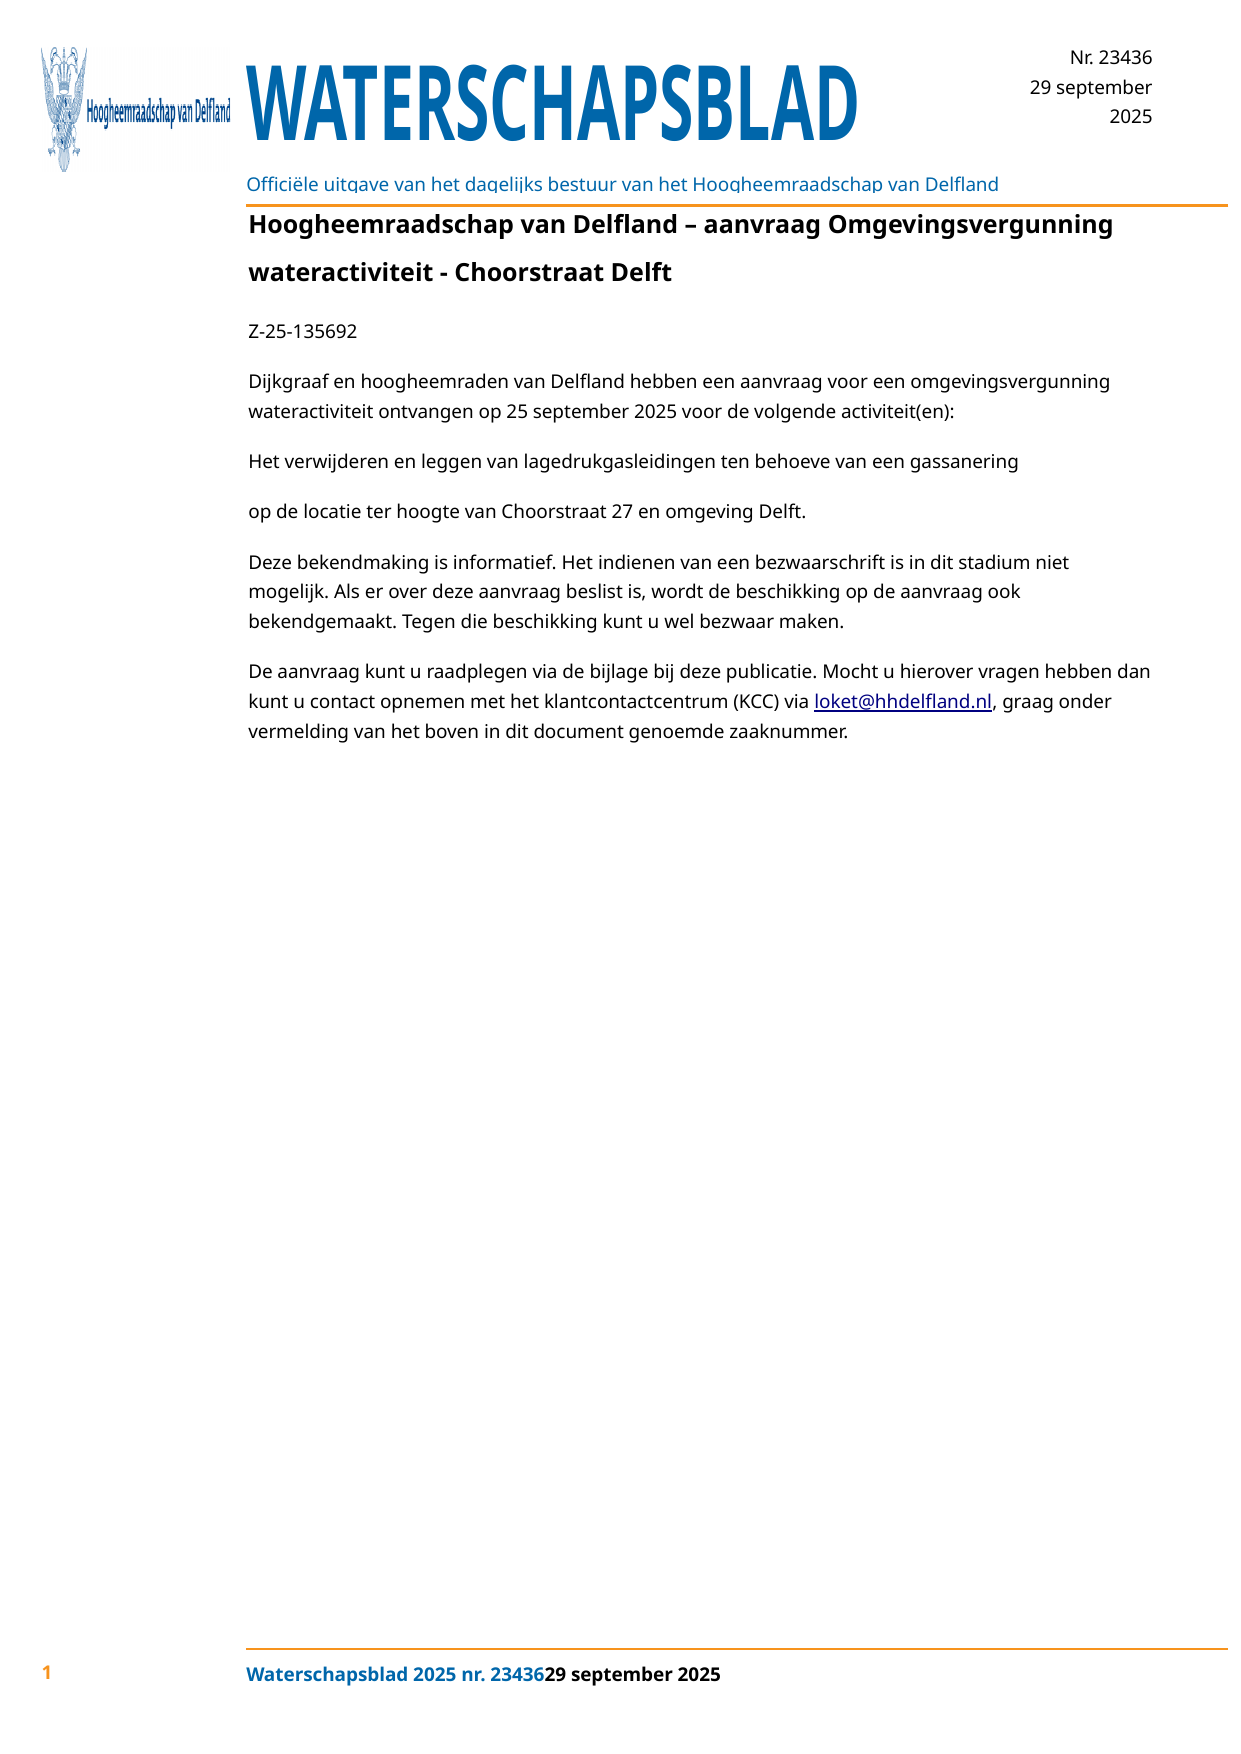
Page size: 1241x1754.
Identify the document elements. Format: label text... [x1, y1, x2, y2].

text Dijkgraaf en hoogheemraden van Delfland hebben een aanvraag voor een omgevingsvergunning wateractiviteit ontvangen op 25 september 2025 voor de volgende activiteit(en): [248, 368, 1152, 424]
text Het verwijderen en leggen van lagedrukgasleidingen ten behoeve van een gassanering [248, 448, 1152, 474]
picture [41, 47, 231, 172]
text Z-25-135692 [248, 318, 1152, 344]
text Hoogheemraadschap van Delfland – aanvraag Omgevingsvergunning wateractiviteit - Choorstraat Delft [248, 207, 1152, 288]
text Deze bekendmaking is informatief. Het indienen van een bezwaarschrift is in dit stadium niet mogelijk. Als er over deze aanvraag beslist is, wordt de beschikking op de aanvraag ook bekendgemaakt. Tegen die beschikking kunt u wel bezwaar maken. [248, 549, 1152, 634]
text op de locatie ter hoogte van Choorstraat 27 en omgeving Delft. [248, 499, 1152, 524]
text De aanvraag kunt u raadplegen via de bijlage bij deze publicatie. Mocht u hierover vragen hebben dan kunt u contact opnemen met het klantcontactcentrum (KCC) via loket@hhdelfland.nl, graag onder vermelding van het boven in dit document genoemde zaaknummer. [248, 659, 1152, 744]
